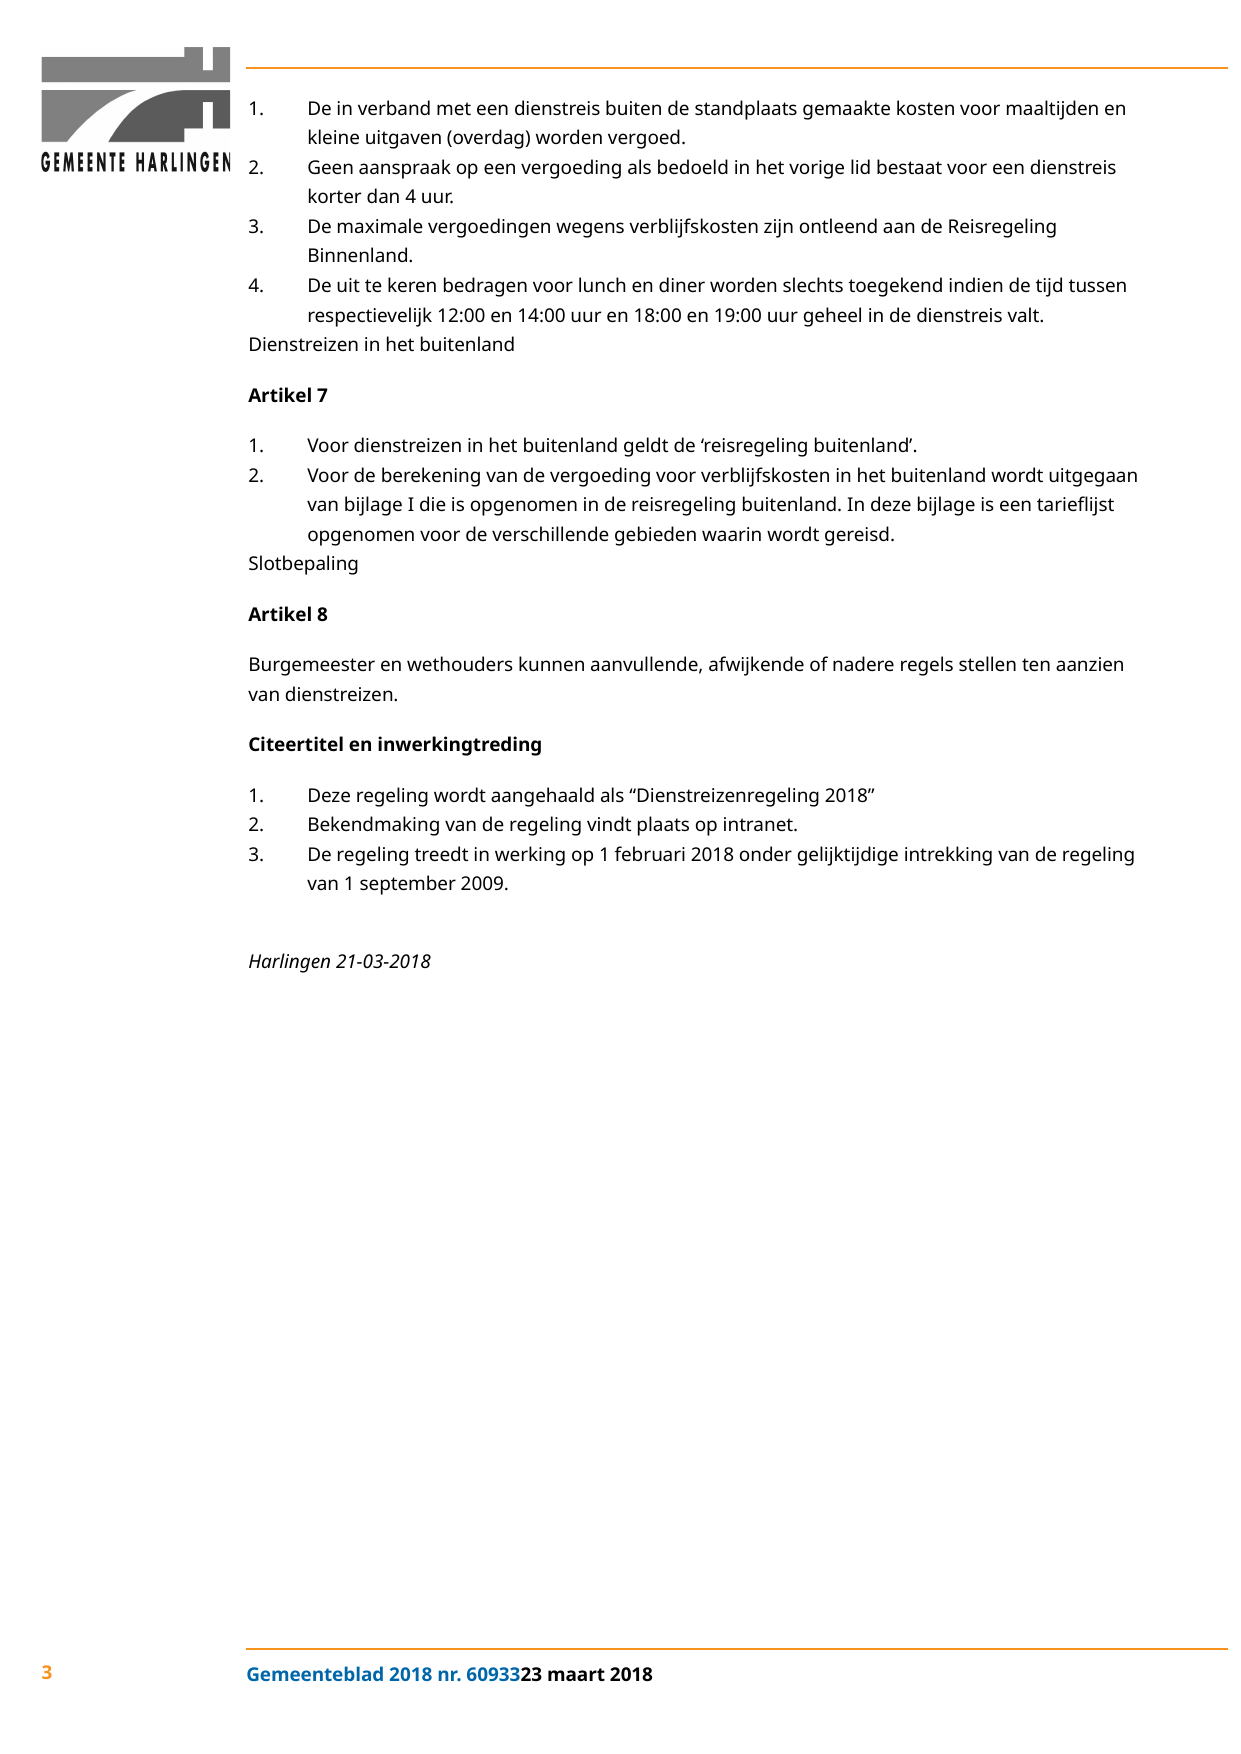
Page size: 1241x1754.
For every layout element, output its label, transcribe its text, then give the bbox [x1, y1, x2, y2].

list De maximale vergoedingen wegens verblijfskosten zijn ontleend aan de Reisregeling Binnenland. [248, 213, 1152, 268]
text Burgemeester en wethouders kunnen aanvullende, afwijkende of nadere regels stellen ten aanzien van dienstreizen. [248, 651, 1152, 707]
list Deze regeling wordt aangehaald als “Dienstreizenregeling 2018” [248, 782, 1152, 808]
list De in verband met een dienstreis buiten de standplaats gemaakte kosten voor maaltijden en kleine uitgaven (overdag) worden vergoed. [248, 95, 1152, 150]
list De regeling treedt in werking op 1 februari 2018 onder gelijktijdige intrekking van de regeling van 1 september 2009. [248, 841, 1152, 896]
list Voor de berekening van de vergoeding voor verblijfskosten in het buitenland wordt uitgegaan van bijlage I die is opgenomen in de reisregeling buitenland. In deze bijlage is een tarieflijst opgenomen voor de verschillende gebieden waarin wordt gereisd. [248, 462, 1152, 547]
text Artikel 7 [248, 382, 1152, 408]
list Geen aanspraak op een vergoeding als bedoeld in het vorige lid bestaat voor een dienstreis korter dan 4 uur. [248, 154, 1152, 209]
text Citeertitel en inwerkingtreding [248, 731, 1152, 757]
text Artikel 8 [248, 601, 1152, 627]
picture [41, 47, 231, 172]
text Harlingen 21-03-2018 [248, 948, 1152, 974]
list De uit te keren bedragen voor lunch en diner worden slechts toegekend indien de tijd tussen respectievelijk 12:00 en 14:00 uur en 18:00 en 19:00 uur geheel in de dienstreis valt. [248, 272, 1152, 328]
list Bekendmaking van de regeling vindt plaats op intranet. [248, 811, 1152, 837]
list Voor dienstreizen in het buitenland geldt de ‘reisregeling buitenland’. [248, 432, 1152, 458]
text Slotbepaling [248, 551, 1152, 576]
text Dienstreizen in het buitenland [248, 331, 1152, 357]
